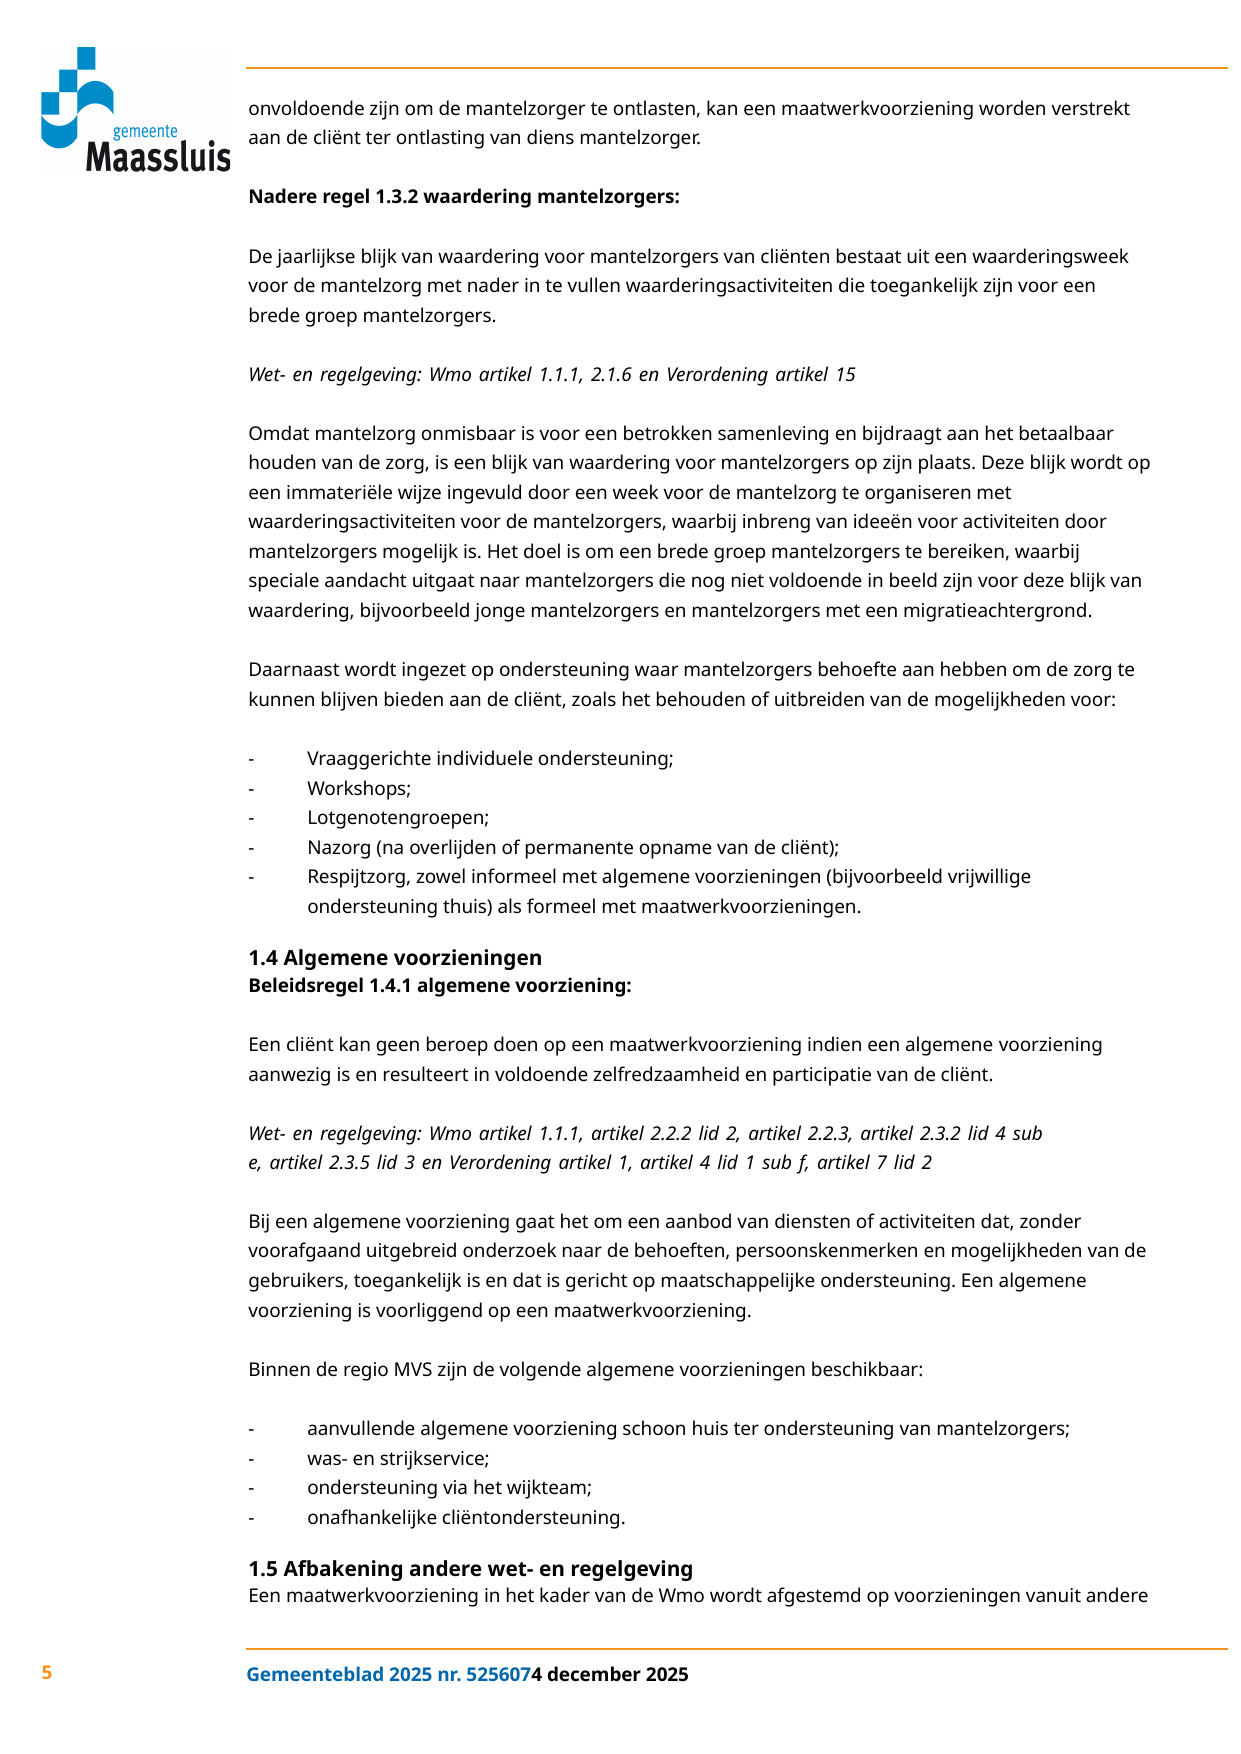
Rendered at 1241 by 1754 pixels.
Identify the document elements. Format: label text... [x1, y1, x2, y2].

text 1.4 Algemene voorzieningen [248, 943, 1152, 972]
list Vraaggerichte individuele ondersteuning; [248, 745, 1152, 771]
text onvoldoende zijn om de mantelzorger te ontlasten, kan een maatwerkvoorziening worden verstrekt aan de cliënt ter ontlasting van diens mantelzorger. [248, 95, 1152, 150]
list Lotgenotengroepen; [248, 804, 1152, 830]
list Respijtzorg, zowel informeel met algemene voorzieningen (bijvoorbeeld vrijwillige ondersteuning thuis) als formeel met maatwerkvoorzieningen. [248, 863, 1152, 919]
picture [41, 47, 231, 172]
text Bij een algemene voorziening gaat het om een aanbod van diensten of activiteiten dat, zonder voorafgaand uitgebreid onderzoek naar de behoeften, persoonskenmerken en mogelijkheden van de gebruikers, toegankelijk is en dat is gericht op maatschappelijke ondersteuning. Een algemene voorziening is voorliggend op een maatwerkvoorziening. [248, 1208, 1152, 1322]
table_header Beleidsregel 1.4.1 algemene voorziening: Een cliënt kan geen beroep doen op een maatwerkvoorziening indien een algemene voorziening aanwezig is en resulteert in voldoende zelfredzaamheid en participatie van de cliënt. Wet- en regelgeving: Wmo artikel 1.1.1, artikel 2.2.2 lid 2, artikel 2.2.3, artikel 2.3.2 lid 4 sub e, artikel 2.3.5 lid 3 en Verordening artikel 1, artikel 4 lid 1 sub f, artikel 7 lid 2 [248, 972, 1152, 1175]
text 1.5 Afbakening andere wet- en regelgeving [248, 1554, 1152, 1583]
list was- en strijkservice; [248, 1445, 1152, 1470]
text Een maatwerkvoorziening in het kader van de Wmo wordt afgestemd op voorzieningen vanuit andere [248, 1583, 1152, 1608]
text Binnen de regio MVS zijn de volgende algemene voorzieningen beschikbaar: [248, 1356, 1152, 1382]
picture [41, 47, 77, 92]
list Nazorg (na overlijden of permanente opname van de cliënt); [248, 834, 1152, 859]
text Omdat mantelzorg onmisbaar is voor een betrokken samenleving en bijdraagt aan het betaalbaar houden van de zorg, is een blijk van waardering voor mantelzorgers op zijn plaats. Deze blijk wordt op een immateriële wijze ingevuld door een week voor de mantelzorg te organiseren met waarderingsactiviteiten voor de mantelzorgers, waarbij inbreng van ideeën voor activiteiten door mantelzorgers mogelijk is. Het doel is om een brede groep mantelzorgers te bereiken, waarbij speciale aandacht uitgaat naar mantelzorgers die nog niet voldoende in beeld zijn voor deze blijk van waardering, bijvoorbeeld jonge mantelzorgers en mantelzorgers met een migratieachtergrond. [248, 420, 1152, 623]
table_header Nadere regel 1.3.2 waardering mantelzorgers: De jaarlijkse blijk van waardering voor mantelzorgers van cliënten bestaat uit een waarderingsweek voor de mantelzorg met nader in te vullen waarderingsactiviteiten die toegankelijk zijn voor een brede groep mantelzorgers. Wet- en regelgeving: Wmo artikel 1.1.1, 2.1.6 en Verordening artikel 15 [248, 184, 1152, 387]
list onafhankelijke cliëntondersteuning. [248, 1504, 1152, 1529]
list aanvullende algemene voorziening schoon huis ter ondersteuning van mantelzorgers; [248, 1415, 1152, 1441]
text Daarnaast wordt ingezet op ondersteuning waar mantelzorgers behoefte aan hebben om de zorg te kunnen blijven bieden aan de cliënt, zoals het behouden of uitbreiden van de mogelijkheden voor: [248, 656, 1152, 712]
list ondersteuning via het wijkteam; [248, 1474, 1152, 1500]
list Workshops; [248, 775, 1152, 800]
